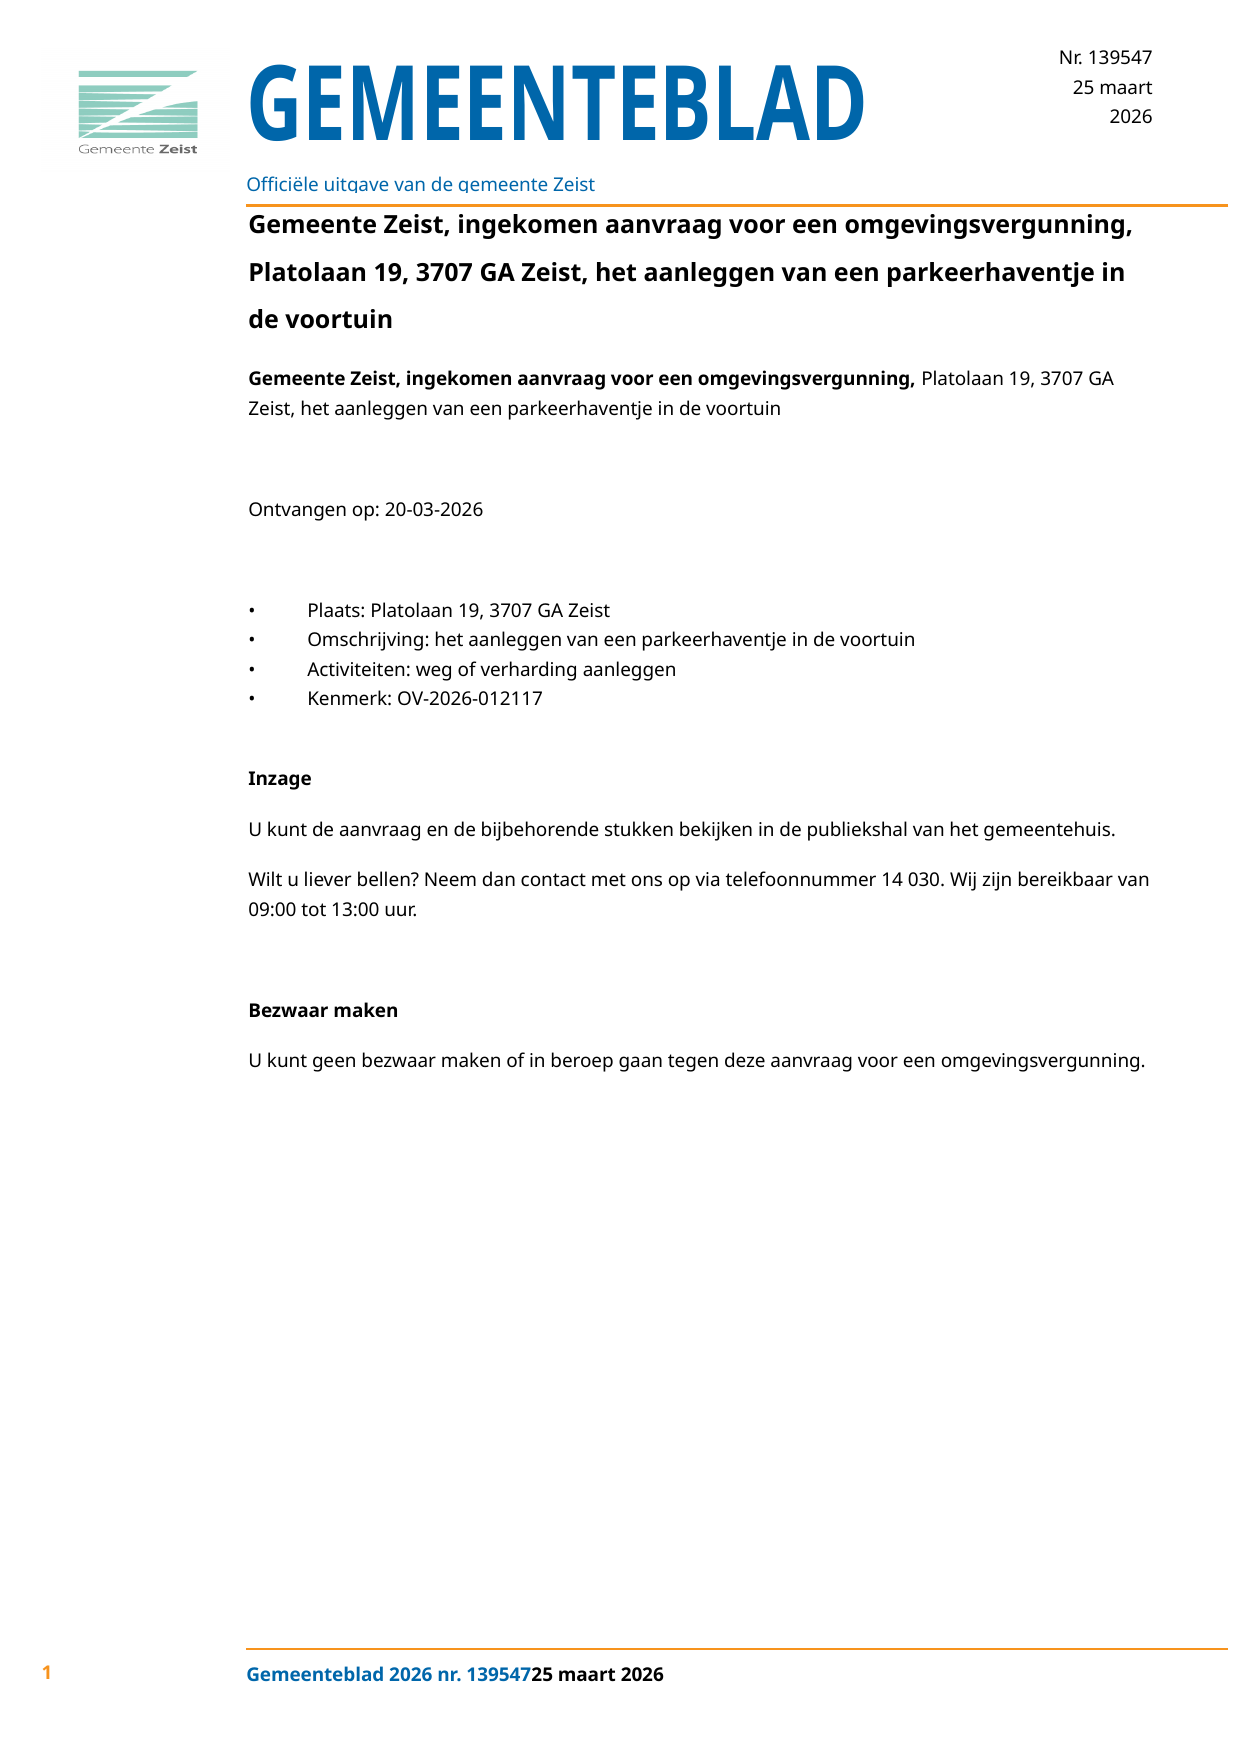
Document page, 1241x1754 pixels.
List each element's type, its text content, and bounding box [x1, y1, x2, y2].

text U kunt de aanvraag en de bijbehorende stukken bekijken in de publiekshal van het gemeentehuis. [248, 816, 1152, 842]
text Ontvangen op: 20-03-2026 [248, 496, 1152, 522]
text Gemeente Zeist, ingekomen aanvraag voor een omgevingsvergunning, Platolaan 19, 3707 GA Zeist, het aanleggen van een parkeerhaventje in de voortuin [248, 207, 1152, 336]
text Gemeente Zeist, ingekomen aanvraag voor een omgevingsvergunning, Platolaan 19, 3707 GA Zeist, het aanleggen van een parkeerhaventje in de voortuin [248, 366, 1152, 421]
list Omschrijving: het aanleggen van een parkeerhaventje in de voortuin [248, 626, 1152, 652]
text Bezwaar maken [248, 997, 1152, 1022]
list Kenmerk: OV-2026-012117 [248, 686, 1152, 711]
text Wilt u liever bellen? Neem dan contact met ons op via telefoonnummer 14 030. Wij zijn bereikbaar van 09:00 tot 13:00 uur. [248, 866, 1152, 922]
list Plaats: Platolaan 19, 3707 GA Zeist [248, 597, 1152, 622]
text U kunt geen bezwaar maken of in beroep gaan tegen deze aanvraag voor een omgevingsvergunning. [248, 1047, 1152, 1073]
picture [41, 47, 231, 172]
text Inzage [248, 766, 1152, 791]
list Activiteiten: weg of verharding aanleggen [248, 656, 1152, 682]
